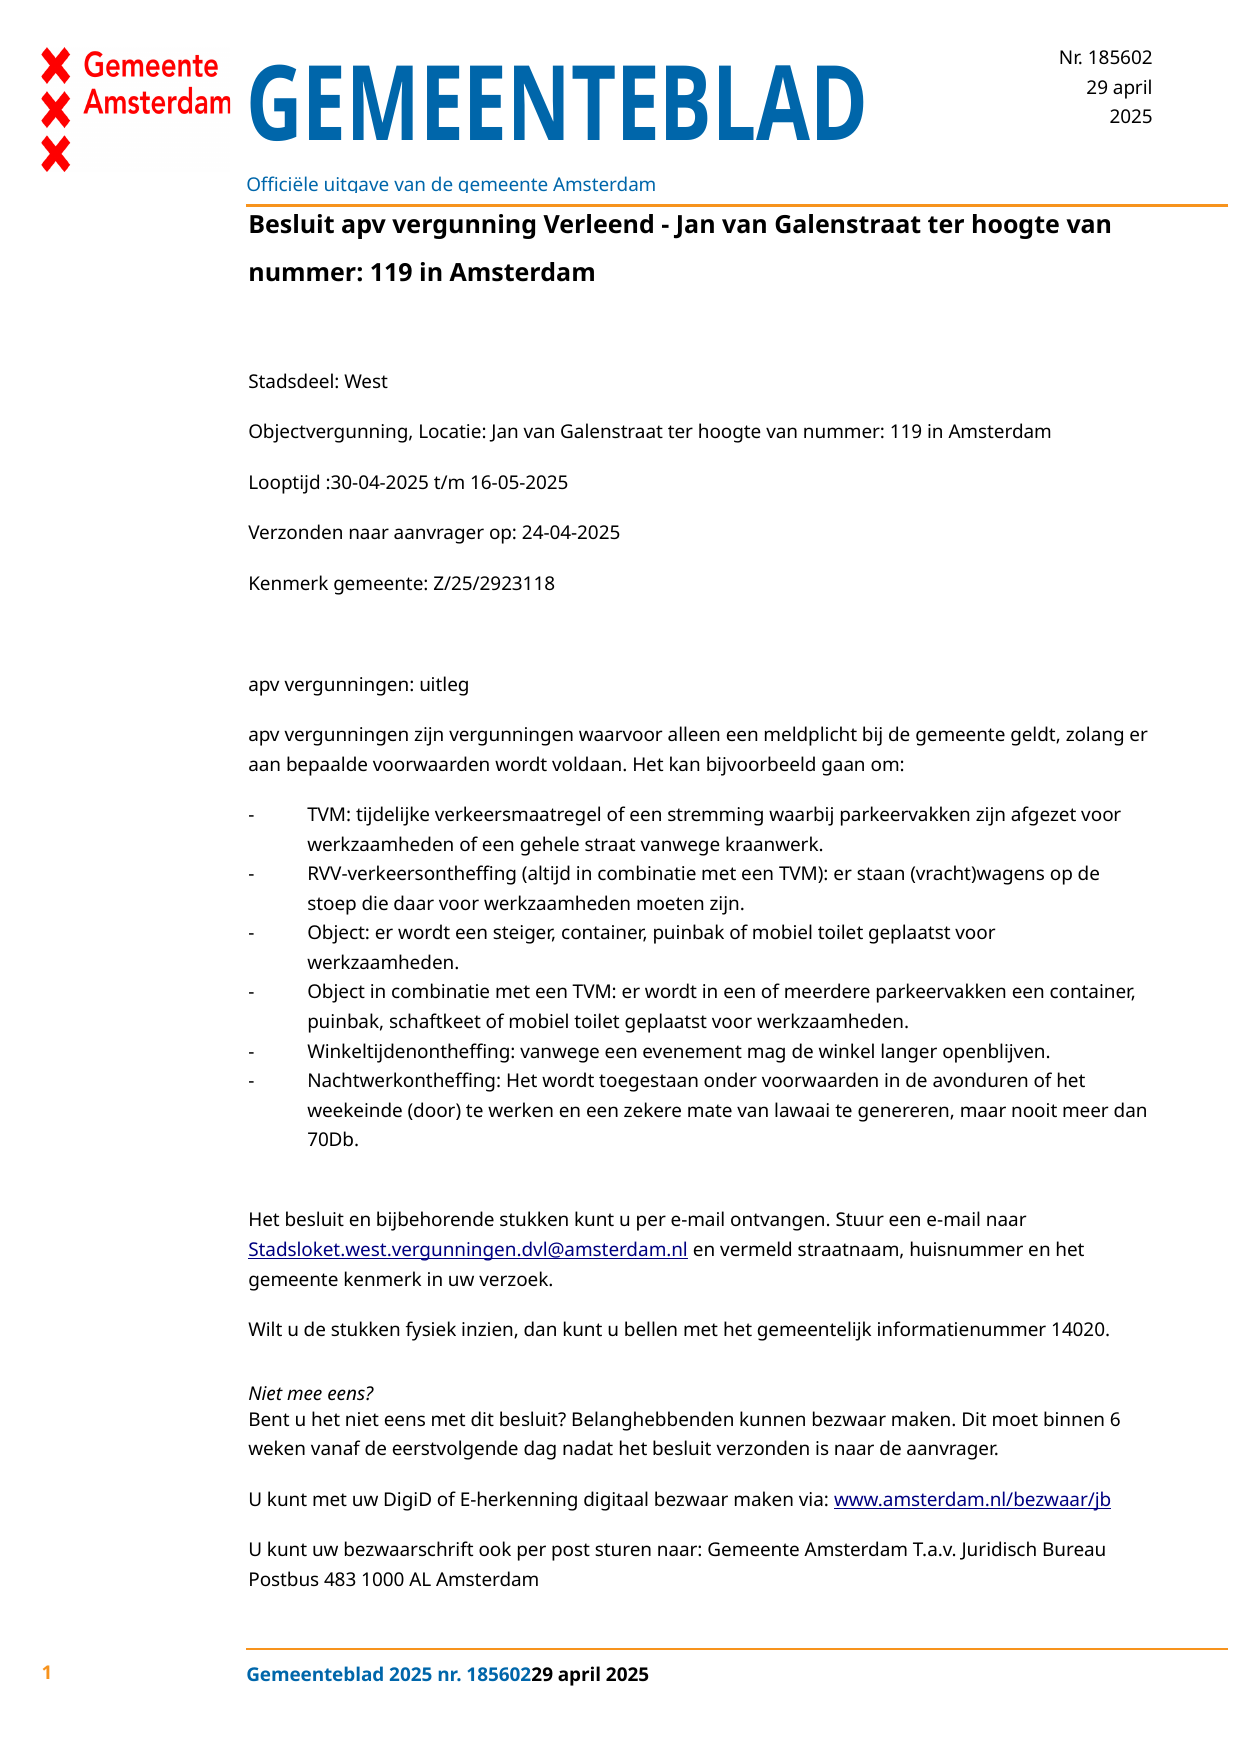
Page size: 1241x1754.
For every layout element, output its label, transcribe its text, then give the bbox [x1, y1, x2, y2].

text Looptijd :30-04-2025 t/m 16-05-2025 [248, 469, 1152, 495]
text U kunt uw bezwaarschrift ook per post sturen naar: Gemeente Amsterdam T.a.v. Juridisch Bureau Postbus 483 1000 AL Amsterdam [248, 1536, 1152, 1592]
text apv vergunningen: uitleg [248, 671, 1152, 697]
text Stadsdeel: West [248, 368, 1152, 394]
list Object in combinatie met een TVM: er wordt in een of meerdere parkeervakken een container, puinbak, schaftkeet of mobiel toilet geplaatst voor werkzaamheden. [248, 979, 1152, 1034]
text U kunt met uw DigiD of E-herkenning digitaal bezwaar maken via: www.amsterdam.nl/bezwaar/jb [248, 1486, 1152, 1512]
text Besluit apv vergunning Verleend - Jan van Galenstraat ter hoogte van nummer: 119 in Amsterdam [248, 207, 1152, 288]
text Kenmerk gemeente: Z/25/2923118 [248, 570, 1152, 596]
text Wilt u de stukken fysiek inzien, dan kunt u bellen met het gemeentelijk informatienummer 14020. [248, 1316, 1152, 1342]
text Het besluit en bijbehorende stukken kunt u per e-mail ontvangen. Stuur een e-mail naar Stadsloket.west.vergunningen.dvl@amsterdam.nl en vermeld straatnaam, huisnummer en het gemeente kenmerk in uw verzoek. [248, 1207, 1152, 1292]
list Nachtwerkontheffing: Het wordt toegestaan onder voorwaarden in de avonduren of het weekeinde (door) te werken en een zekere mate van lawaai te genereren, maar nooit meer dan 70Db. [248, 1067, 1152, 1152]
text Verzonden naar aanvrager op: 24-04-2025 [248, 519, 1152, 545]
list RVV-verkeersontheffing (altijd in combinatie met een TVM): er staan (vracht)wagens op de stoep die daar voor werkzaamheden moeten zijn. [248, 860, 1152, 916]
list TVM: tijdelijke verkeersmaatregel of een stremming waarbij parkeervakken zijn afgezet voor werkzaamheden of een gehele straat vanwege kraanwerk. [248, 801, 1152, 857]
picture [41, 47, 231, 172]
list Object: er wordt een steiger, container, puinbak of mobiel toilet geplaatst voor werkzaamheden. [248, 919, 1152, 975]
text apv vergunningen zijn vergunningen waarvoor alleen een meldplicht bij de gemeente geldt, zolang er aan bepaalde voorwaarden wordt voldaan. Het kan bijvoorbeeld gaan om: [248, 721, 1152, 777]
text Objectvergunning, Locatie: Jan van Galenstraat ter hoogte van nummer: 119 in Amsterdam [248, 419, 1152, 444]
text Niet mee eens? [248, 1380, 1152, 1406]
text Bent u het niet eens met dit besluit? Belanghebbenden kunnen bezwaar maken. Dit moet binnen 6 weken vanaf de eerstvolgende dag nadat het besluit verzonden is naar de aanvrager. [248, 1406, 1152, 1461]
list Winkeltijdenontheffing: vanwege een evenement mag de winkel langer openblijven. [248, 1038, 1152, 1064]
